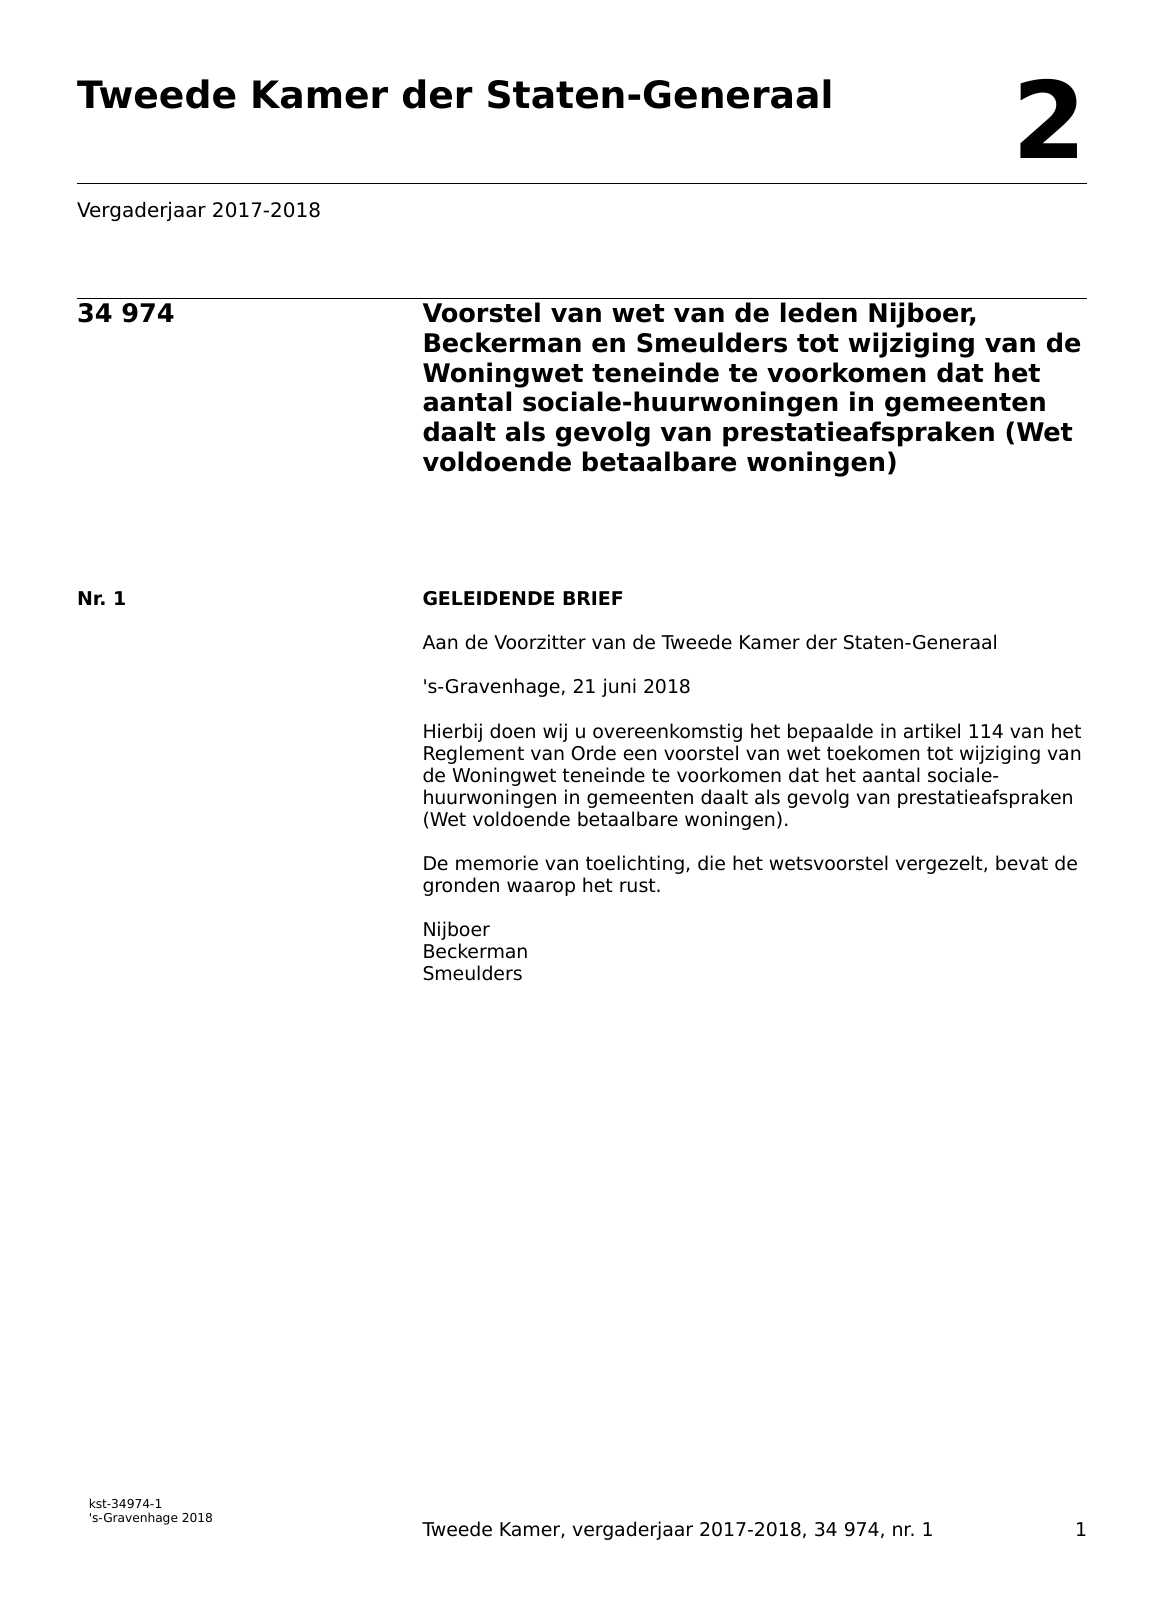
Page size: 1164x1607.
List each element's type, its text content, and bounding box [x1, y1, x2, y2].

table_header 2 [886, 59, 1087, 183]
text 's-Gravenhage 2018 [88, 1511, 323, 1525]
text Nijboer [422, 919, 1087, 941]
text De memorie van toelichting, die het wetsvoorstel vergezelt, bevat de gronden waarop het rust. [422, 853, 1087, 897]
text 's-Gravenhage, 21 juni 2018 [422, 676, 1087, 698]
table_cell Vergaderjaar 2017-2018 [77, 184, 1087, 298]
text kst-34974-1 [88, 1497, 323, 1511]
text Smeulders [422, 963, 1087, 985]
subtitle 34 974 Voorstel van wet van de leden Nijboer, Beckerman en Smeulders tot wijziging van de Woningwet teneinde te voorkomen dat het aantal sociale-huurwoningen in gemeenten daalt als gevolg van prestatieafspraken (Wet voldoende betaalbare woningen) [77, 299, 1087, 477]
text Aan de Voorzitter van de Tweede Kamer der Staten-Generaal [422, 632, 1087, 654]
text Hierbij doen wij u overeenkomstig het bepaalde in artikel 114 van het Reglement van Orde een voorstel van wet toekomen tot wijziging van de Woningwet teneinde te voorkomen dat het aantal sociale-huurwoningen in gemeenten daalt als gevolg van prestatieafspraken (Wet voldoende betaalbare woningen). [422, 721, 1087, 831]
text Beckerman [422, 941, 1087, 963]
table_header Tweede Kamer der Staten-Generaal [77, 59, 886, 183]
subtitle Nr. 1 GELEIDENDE BRIEF [77, 588, 1087, 610]
